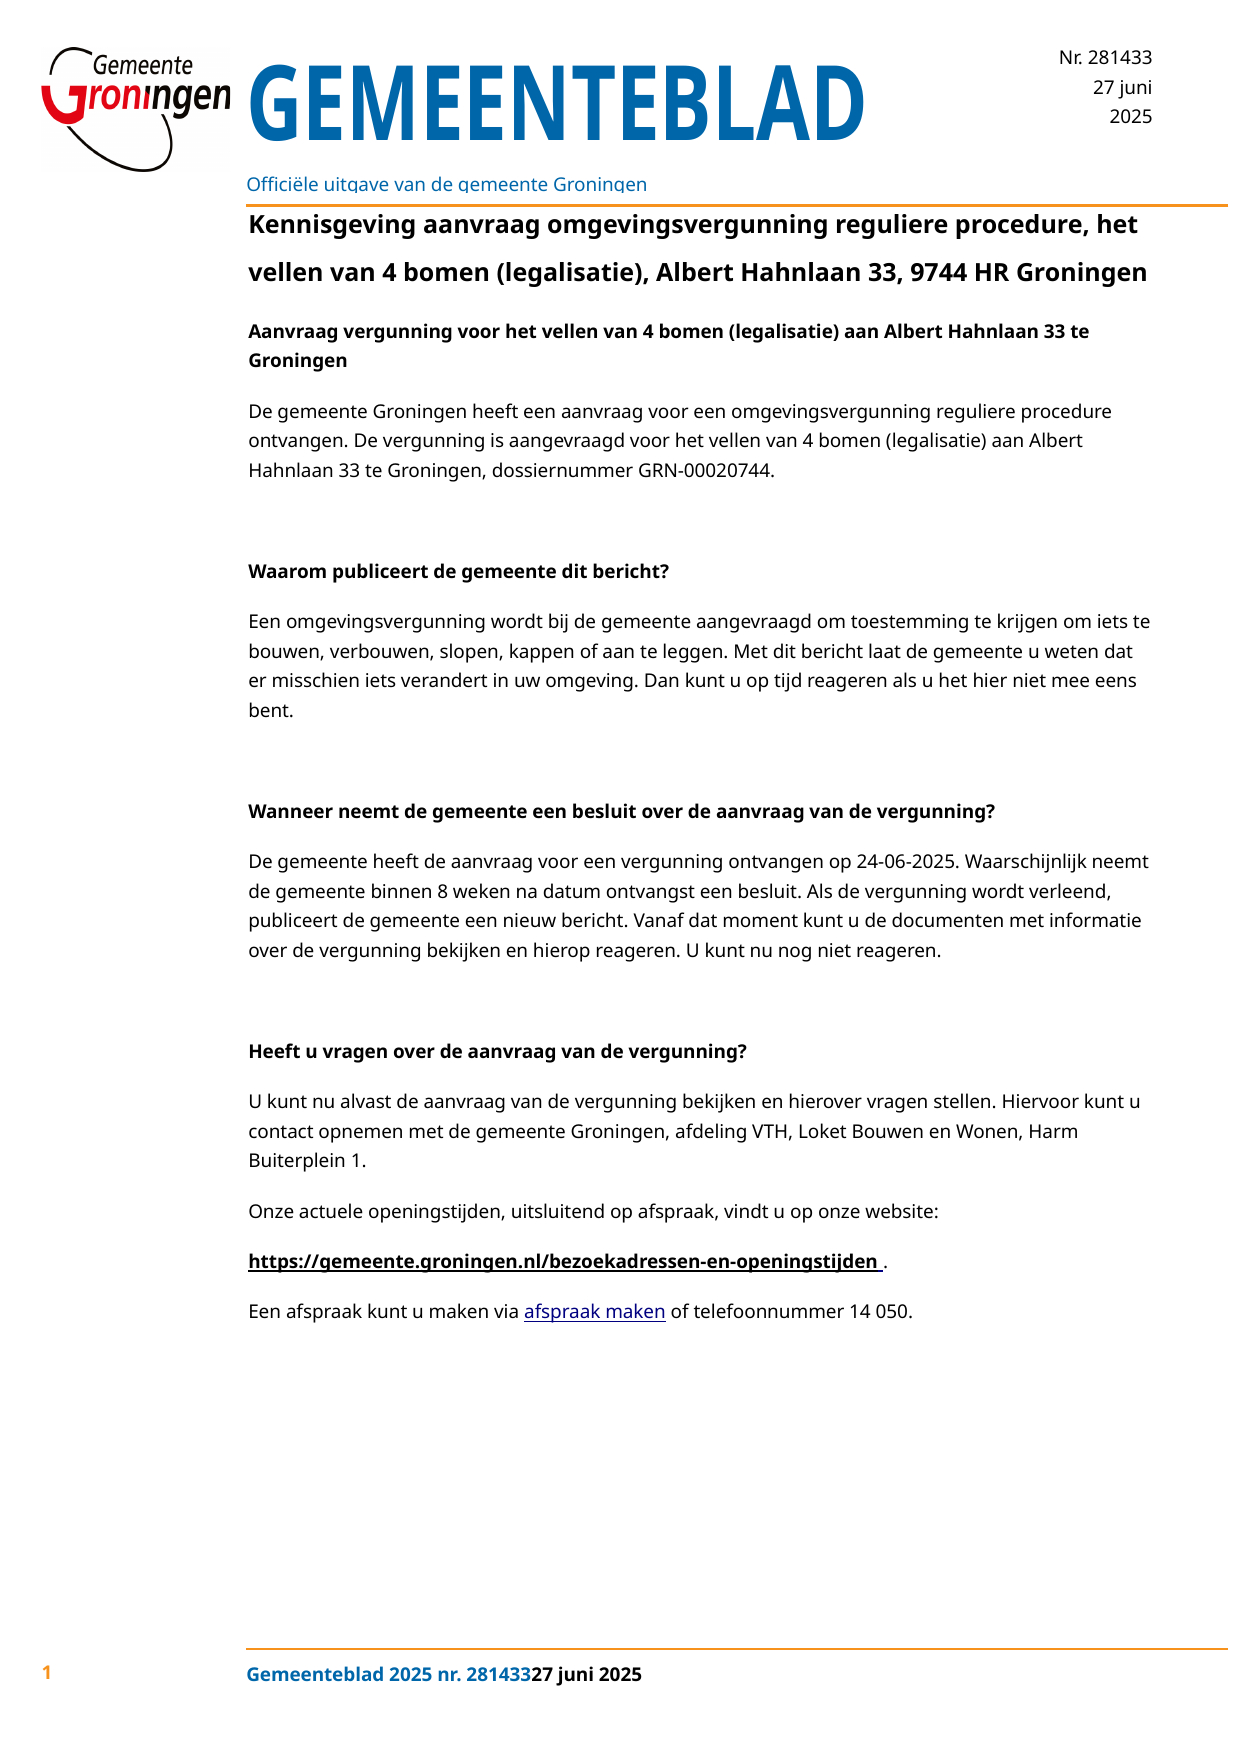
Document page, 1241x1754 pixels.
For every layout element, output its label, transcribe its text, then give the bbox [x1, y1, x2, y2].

text De gemeente Groningen heeft een aanvraag voor een omgevingsvergunning reguliere procedure ontvangen. De vergunning is aangevraagd voor het vellen van 4 bomen (legalisatie) aan Albert Hahnlaan 33 te Groningen, dossiernummer GRN-00020744. [248, 398, 1152, 483]
text Kennisgeving aanvraag omgevingsvergunning reguliere procedure, het vellen van 4 bomen (legalisatie), Albert Hahnlaan 33, 9744 HR Groningen [248, 207, 1152, 288]
text De gemeente heeft de aanvraag voor een vergunning ontvangen op 24-06-2025. Waarschijnlijk neemt de gemeente binnen 8 weken na datum ontvangst een besluit. Als de vergunning wordt verleend, publiceert de gemeente een nieuw bericht. Vanaf dat moment kunt u de documenten met informatie over de vergunning bekijken en hierop reageren. U kunt nu nog niet reageren. [248, 848, 1152, 963]
text Wanneer neemt de gemeente een besluit over de aanvraag van de vergunning? [248, 798, 1152, 824]
picture [41, 47, 231, 172]
text Waarom publiceert de gemeente dit bericht? [248, 558, 1152, 584]
text Een afspraak kunt u maken via afspraak maken of telefoonnummer 14 050. [248, 1299, 1152, 1324]
text Onze actuele openingstijden, uitsluitend op afspraak, vindt u op onze website: [248, 1198, 1152, 1224]
text Heeft u vragen over de aanvraag van de vergunning? [248, 1038, 1152, 1064]
text Aanvraag vergunning voor het vellen van 4 bomen (legalisatie) aan Albert Hahnlaan 33 te Groningen [248, 318, 1152, 373]
text Een omgevingsvergunning wordt bij de gemeente aangevraagd om toestemming te krijgen om iets te bouwen, verbouwen, slopen, kappen of aan te leggen. Met dit bericht laat de gemeente u weten dat er misschien iets verandert in uw omgeving. Dan kunt u op tijd reageren als u het hier niet mee eens bent. [248, 608, 1152, 723]
text https://gemeente.groningen.nl/bezoekadressen-en-openingstijden . [248, 1248, 1152, 1274]
text U kunt nu alvast de aanvraag van de vergunning bekijken en hierover vragen stellen. Hiervoor kunt u contact opnemen met de gemeente Groningen, afdeling VTH, Loket Bouwen en Wonen, Harm Buiterplein 1. [248, 1088, 1152, 1173]
